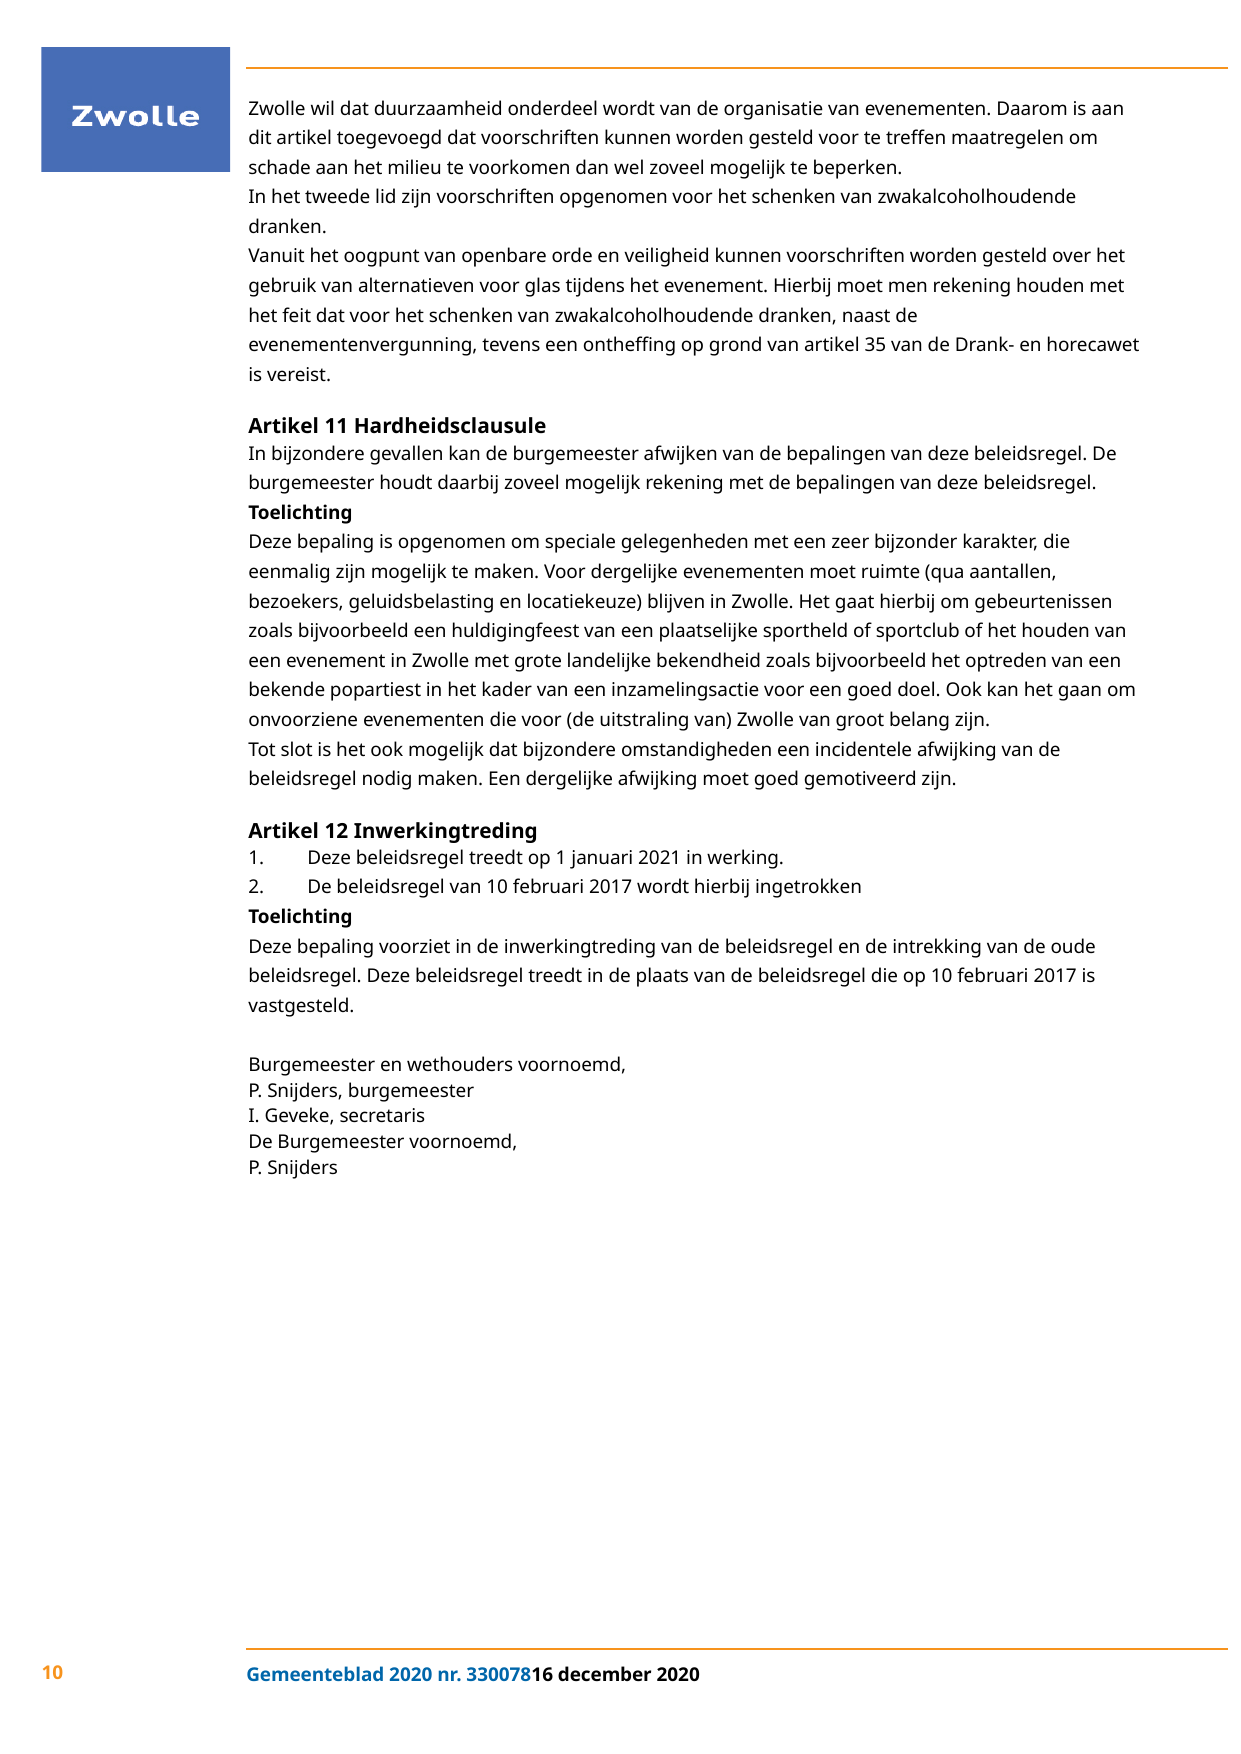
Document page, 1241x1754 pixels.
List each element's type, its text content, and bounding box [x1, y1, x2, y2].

text Vanuit het oogpunt van openbare orde en veiligheid kunnen voorschriften worden gesteld over het gebruik van alternatieven voor glas tijdens het evenement. Hierbij moet men rekening houden met het feit dat voor het schenken van zwakalcoholhoudende dranken, naast de evenementenvergunning, tevens een ontheffing op grond van artikel 35 van de Drank- en horecawet is vereist. [248, 243, 1152, 387]
text P. Snijders [248, 1154, 1152, 1180]
text Artikel 11 Hardheidsclausule [248, 411, 1152, 440]
text Toelichting [248, 499, 1152, 525]
text Artikel 12 Inwerkingtreding [248, 816, 1152, 844]
text Zwolle wil dat duurzaamheid onderdeel wordt van de organisatie van evenementen. Daarom is aan dit artikel toegevoegd dat voorschriften kunnen worden gesteld voor te treffen maatregelen om schade aan het milieu te voorkomen dan wel zoveel mogelijk te beperken. [248, 95, 1152, 180]
text Deze bepaling voorziet in de inwerkingtreding van de beleidsregel en de intrekking van de oude beleidsregel. Deze beleidsregel treedt in de plaats van de beleidsregel die op 10 februari 2017 is vastgesteld. [248, 933, 1152, 1018]
list Deze beleidsregel treedt op 1 januari 2021 in werking. [248, 844, 1152, 870]
list De beleidsregel van 10 februari 2017 wordt hierbij ingetrokken [248, 874, 1152, 899]
text In bijzondere gevallen kan de burgemeester afwijken van de bepalingen van deze beleidsregel. De burgemeester houdt daarbij zoveel mogelijk rekening met de bepalingen van deze beleidsregel. [248, 440, 1152, 495]
text In het tweede lid zijn voorschriften opgenomen voor het schenken van zwakalcoholhoudende dranken. [248, 183, 1152, 239]
text De Burgemeester voornoemd, [248, 1128, 1152, 1154]
text Deze bepaling is opgenomen om speciale gelegenheden met een zeer bijzonder karakter, die eenmalig zijn mogelijk te maken. Voor dergelijke evenementen moet ruimte (qua aantallen, bezoekers, geluidsbelasting en locatiekeuze) blijven in Zwolle. Het gaat hierbij om gebeurtenissen zoals bijvoorbeeld een huldigingfeest van een plaatselijke sportheld of sportclub of het houden van een evenement in Zwolle met grote landelijke bekendheid zoals bijvoorbeeld het optreden van een bekende popartiest in het kader van een inzamelingsactie voor een goed doel. Ook kan het gaan om onvoorziene evenementen die voor (de uitstraling van) Zwolle van groot belang zijn. [248, 529, 1152, 732]
text Tot slot is het ook mogelijk dat bijzondere omstandigheden een incidentele afwijking van de beleidsregel nodig maken. Een dergelijke afwijking moet goed gemotiveerd zijn. [248, 736, 1152, 791]
text P. Snijders, burgemeester [248, 1077, 1152, 1103]
text I. Geveke, secretaris [248, 1103, 1152, 1128]
text Toelichting [248, 903, 1152, 929]
picture [41, 47, 231, 172]
text Burgemeester en wethouders voornoemd, [248, 1051, 1152, 1077]
